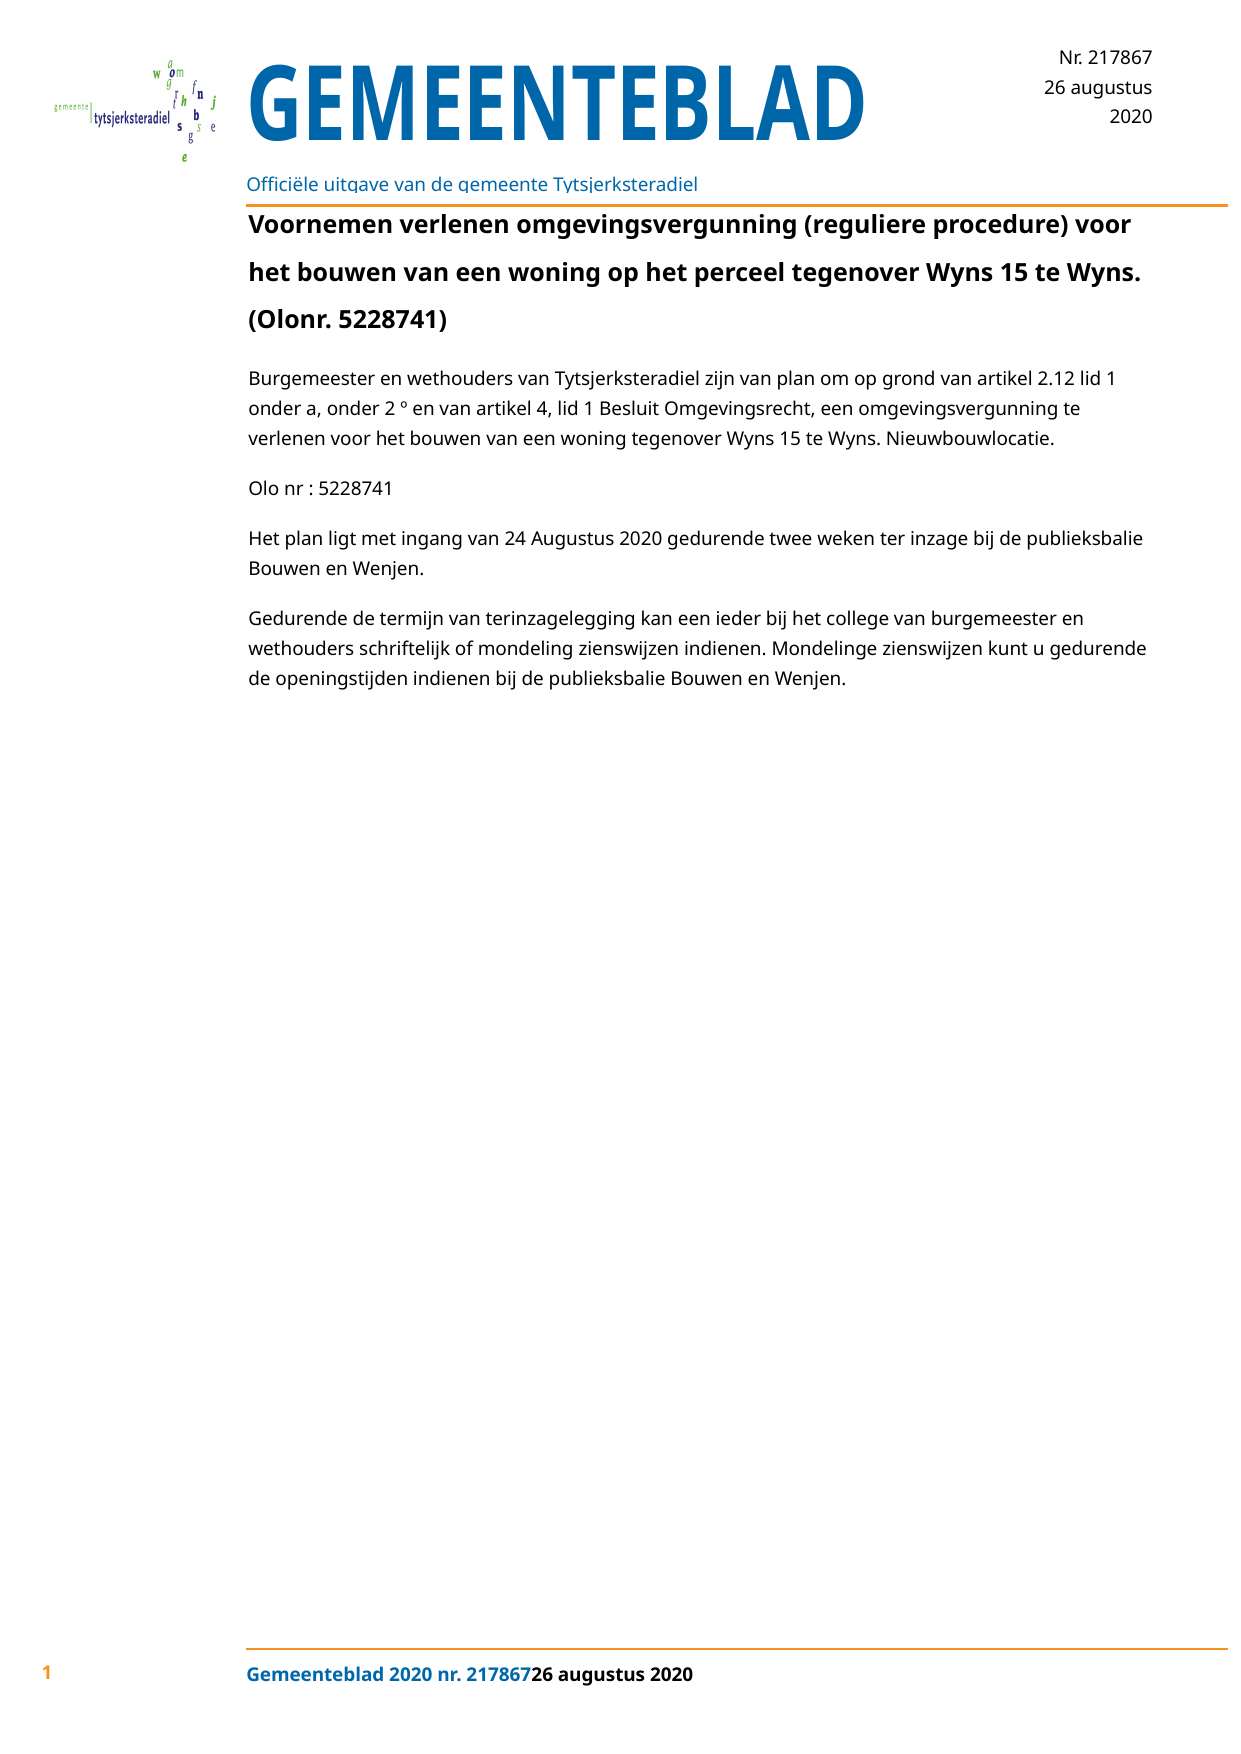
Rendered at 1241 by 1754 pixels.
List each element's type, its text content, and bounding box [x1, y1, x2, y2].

text Burgemeester en wethouders van Tytsjerksteradiel zijn van plan om op grond van artikel 2.12 lid 1 onder a, onder 2 º en van artikel 4, lid 1 Besluit Omgevingsrecht, een omgevingsvergunning te verlenen voor het bouwen van een woning tegenover Wyns 15 te Wyns. Nieuwbouwlocatie. [248, 366, 1152, 450]
picture [41, 47, 231, 172]
text Voornemen verlenen omgevingsvergunning (reguliere procedure) voor het bouwen van een woning op het perceel tegenover Wyns 15 te Wyns. (Olonr. 5228741) [248, 207, 1152, 336]
text Gedurende de termijn van terinzagelegging kan een ieder bij het college van burgemeester en wethouders schriftelijk of mondeling zienswijzen indienen. Mondelinge zienswijzen kunt u gedurende de openingstijden indienen bij de publieksbalie Bouwen en Wenjen. [248, 606, 1152, 690]
text Het plan ligt met ingang van 24 Augustus 2020 gedurende twee weken ter inzage bij de publieksbalie Bouwen en Wenjen. [248, 526, 1152, 581]
text Olo nr : 5228741 [248, 475, 1152, 501]
